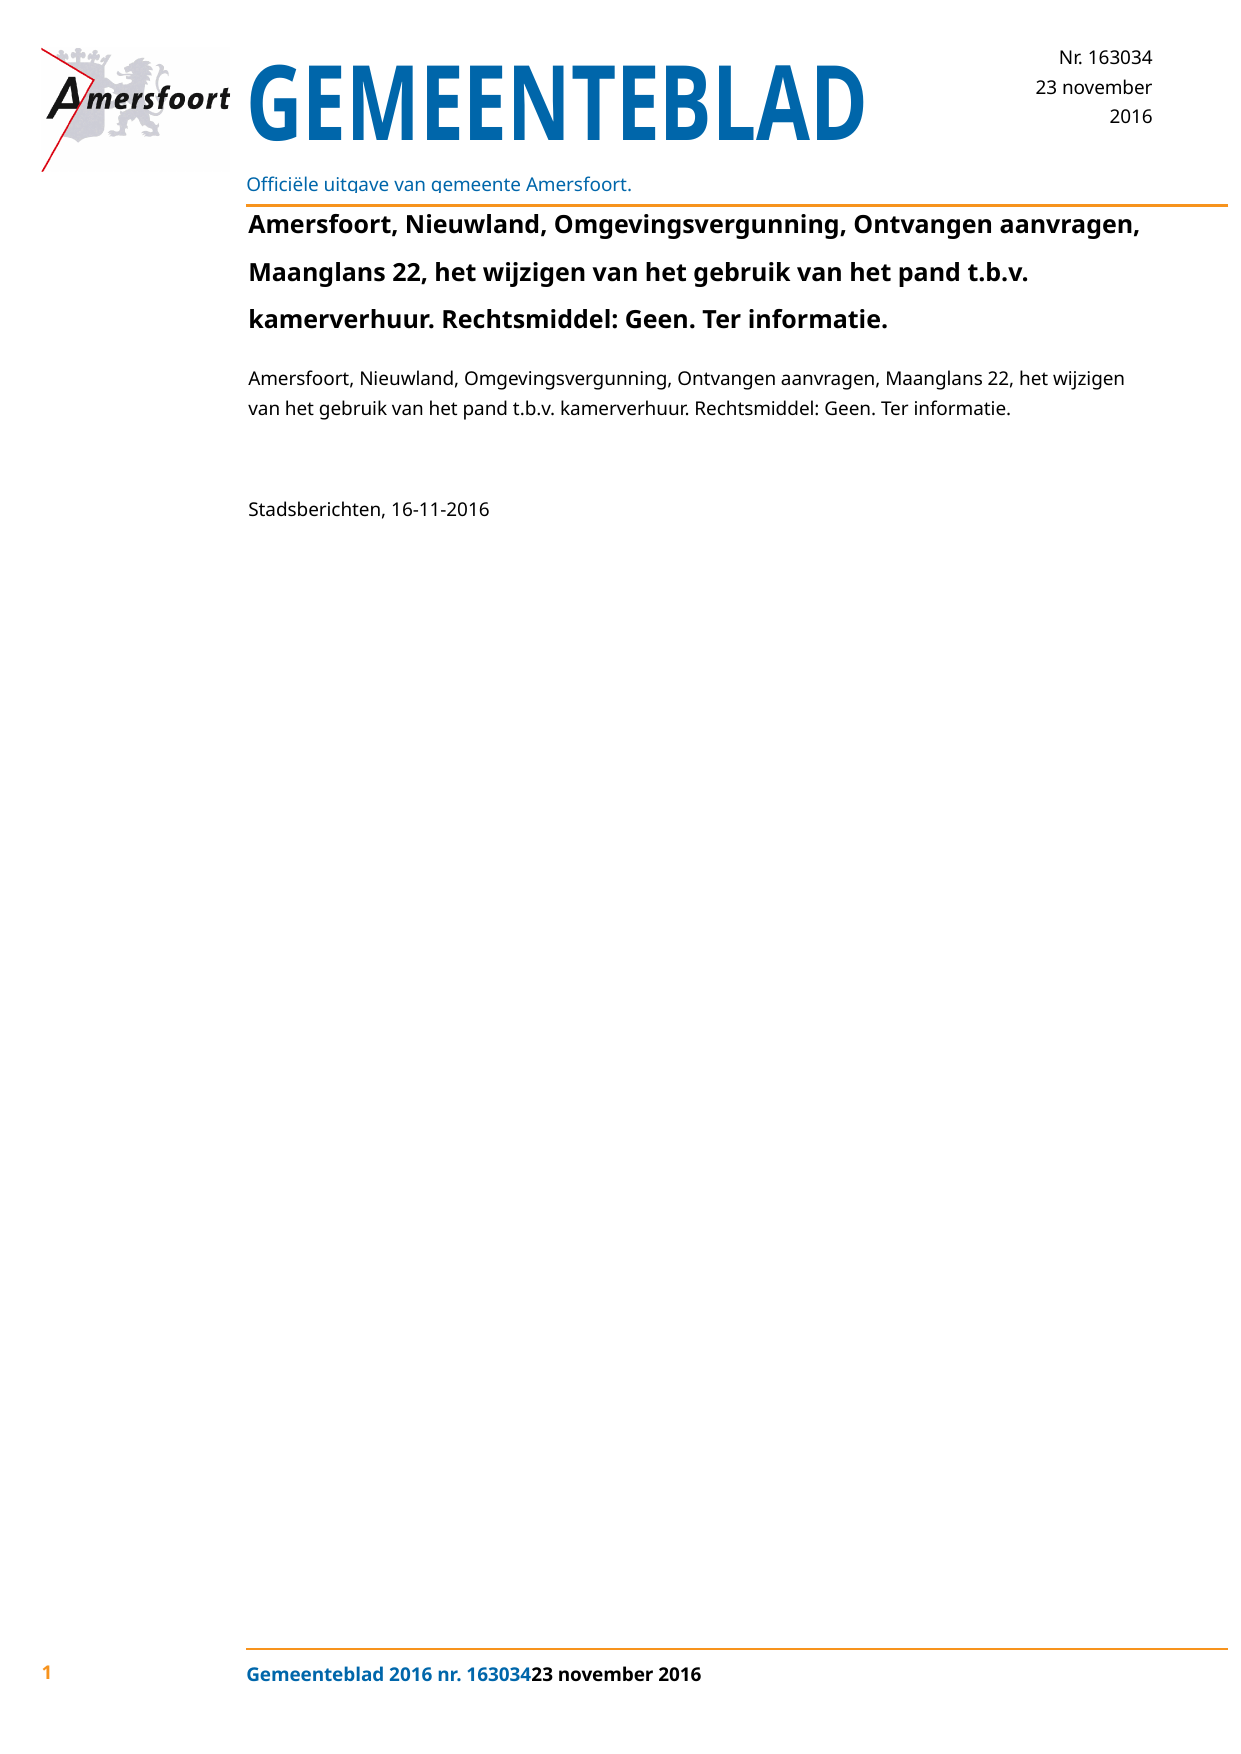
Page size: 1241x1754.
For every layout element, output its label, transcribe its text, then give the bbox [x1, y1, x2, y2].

text Amersfoort, Nieuwland, Omgevingsvergunning, Ontvangen aanvragen, Maanglans 22, het wijzigen van het gebruik van het pand t.b.v. kamerverhuur. Rechtsmiddel: Geen. Ter informatie. [248, 366, 1152, 421]
picture [41, 47, 231, 172]
text Amersfoort, Nieuwland, Omgevingsvergunning, Ontvangen aanvragen, Maanglans 22, het wijzigen van het gebruik van het pand t.b.v. kamerverhuur. Rechtsmiddel: Geen. Ter informatie. [248, 207, 1152, 336]
text Stadsberichten, 16-11-2016 [248, 496, 1152, 522]
